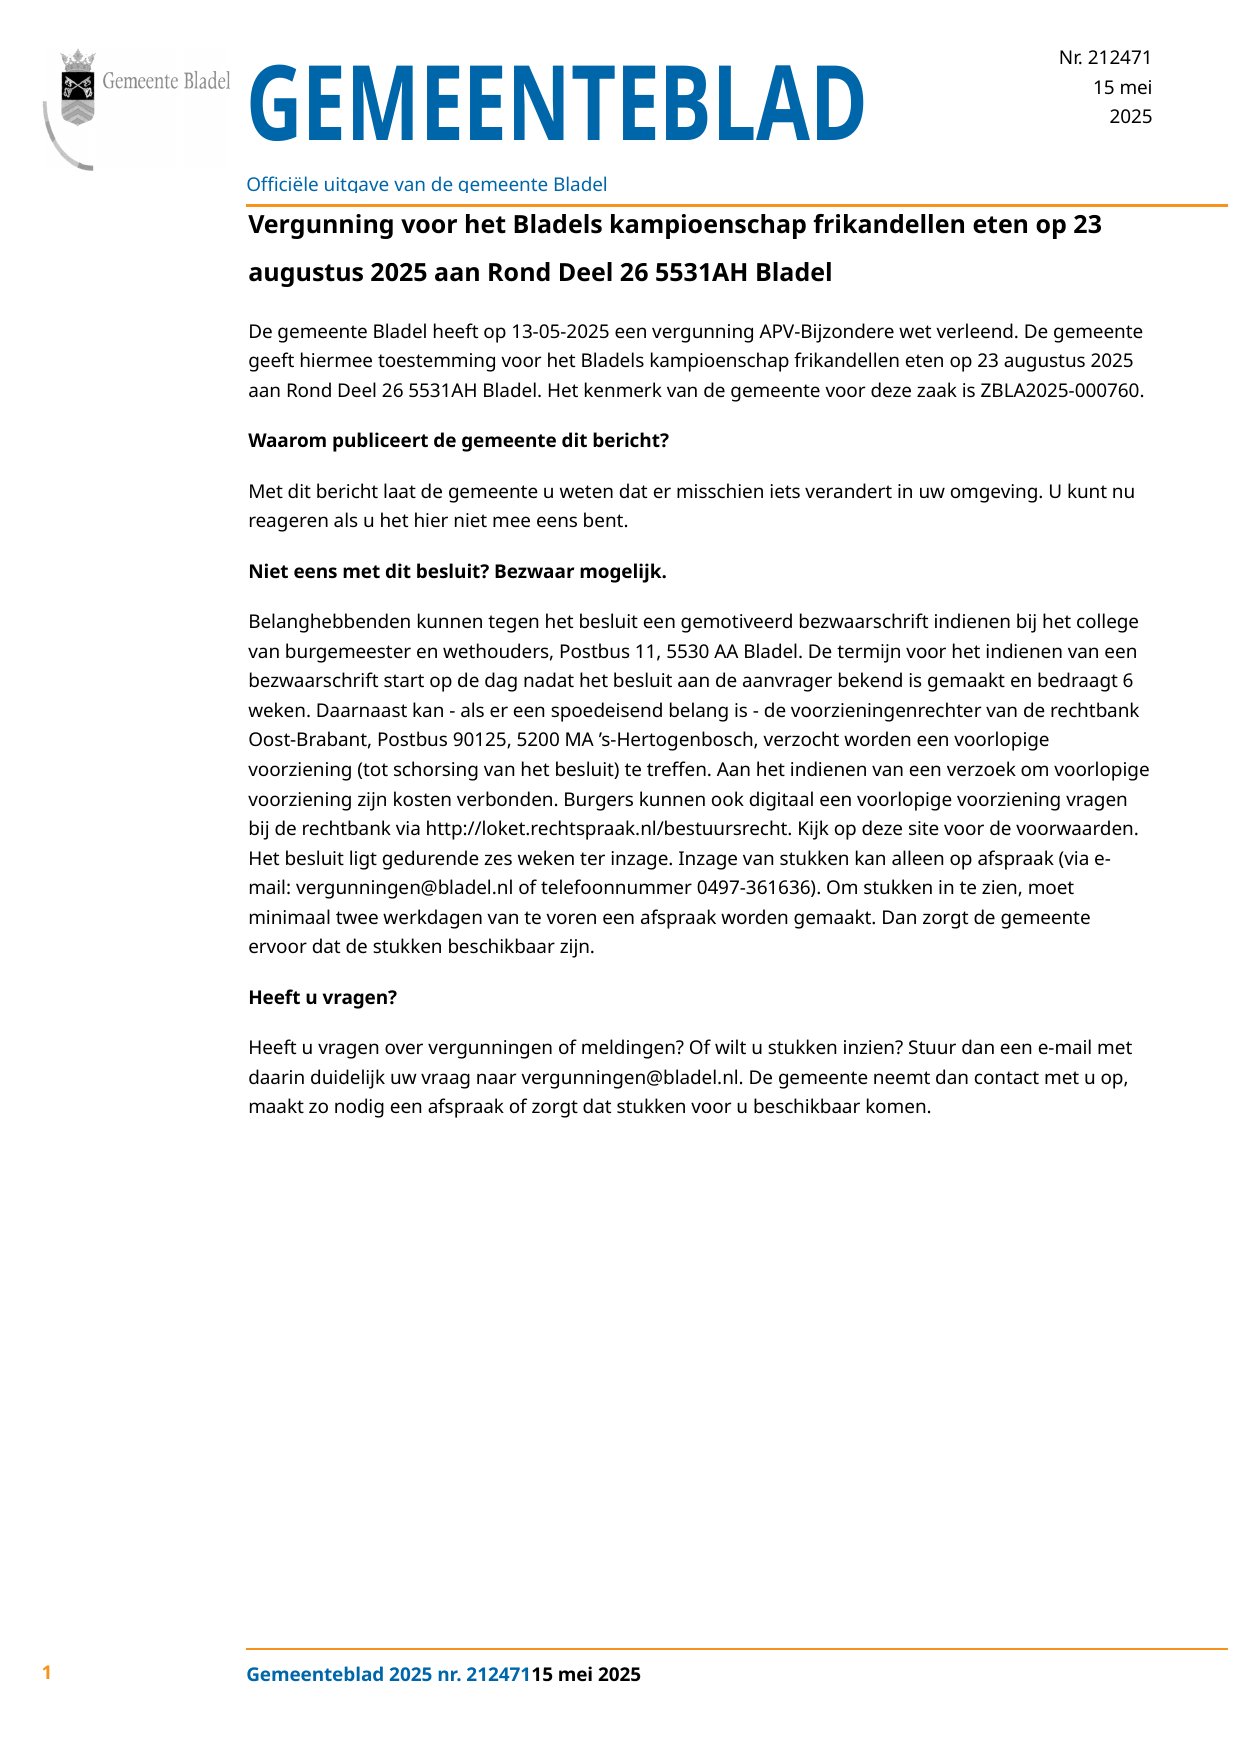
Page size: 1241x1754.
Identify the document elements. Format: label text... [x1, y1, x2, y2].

text Waarom publiceert de gemeente dit bericht? [248, 427, 1152, 453]
text Vergunning voor het Bladels kampioenschap frikandellen eten op 23 augustus 2025 aan Rond Deel 26 5531AH Bladel [248, 207, 1152, 288]
text Niet eens met dit besluit? Bezwaar mogelijk. [248, 558, 1152, 584]
text Heeft u vragen over vergunningen of meldingen? Of wilt u stukken inzien? Stuur dan een e-mail met daarin duidelijk uw vraag naar vergunningen@bladel.nl. De gemeente neemt dan contact met u op, maakt zo nodig een afspraak of zorgt dat stukken voor u beschikbaar komen. [248, 1034, 1152, 1119]
text Belanghebbenden kunnen tegen het besluit een gemotiveerd bezwaarschrift indienen bij het college van burgemeester en wethouders, Postbus 11, 5530 AA Bladel. De termijn voor het indienen van een bezwaarschrift start op de dag nadat het besluit aan de aanvrager bekend is gemaakt en bedraagt 6 weken. Daarnaast kan - als er een spoedeisend belang is - de voorzieningenrechter van de rechtbank Oost-Brabant, Postbus 90125, 5200 MA ’s-Hertogenbosch, verzocht worden een voorlopige voorziening (tot schorsing van het besluit) te treffen. Aan het indienen van een verzoek om voorlopige voorziening zijn kosten verbonden. Burgers kunnen ook digitaal een voorlopige voorziening vragen bij de rechtbank via http://loket.rechtspraak.nl/bestuursrecht. Kijk op deze site voor de voorwaarden. Het besluit ligt gedurende zes weken ter inzage. Inzage van stukken kan alleen op afspraak (via e-mail: vergunningen@bladel.nl of telefoonnummer 0497-361636). Om stukken in te zien, moet minimaal twee werkdagen van te voren een afspraak worden gemaakt. Dan zorgt de gemeente ervoor dat de stukken beschikbaar zijn. [248, 608, 1152, 959]
text Met dit bericht laat de gemeente u weten dat er misschien iets verandert in uw omgeving. U kunt nu reageren als u het hier niet mee eens bent. [248, 478, 1152, 533]
text Heeft u vragen? [248, 984, 1152, 1010]
picture [41, 47, 231, 172]
text De gemeente Bladel heeft op 13-05-2025 een vergunning APV-Bijzondere wet verleend. De gemeente geeft hiermee toestemming voor het Bladels kampioenschap frikandellen eten op 23 augustus 2025 aan Rond Deel 26 5531AH Bladel. Het kenmerk van de gemeente voor deze zaak is ZBLA2025-000760. [248, 318, 1152, 403]
